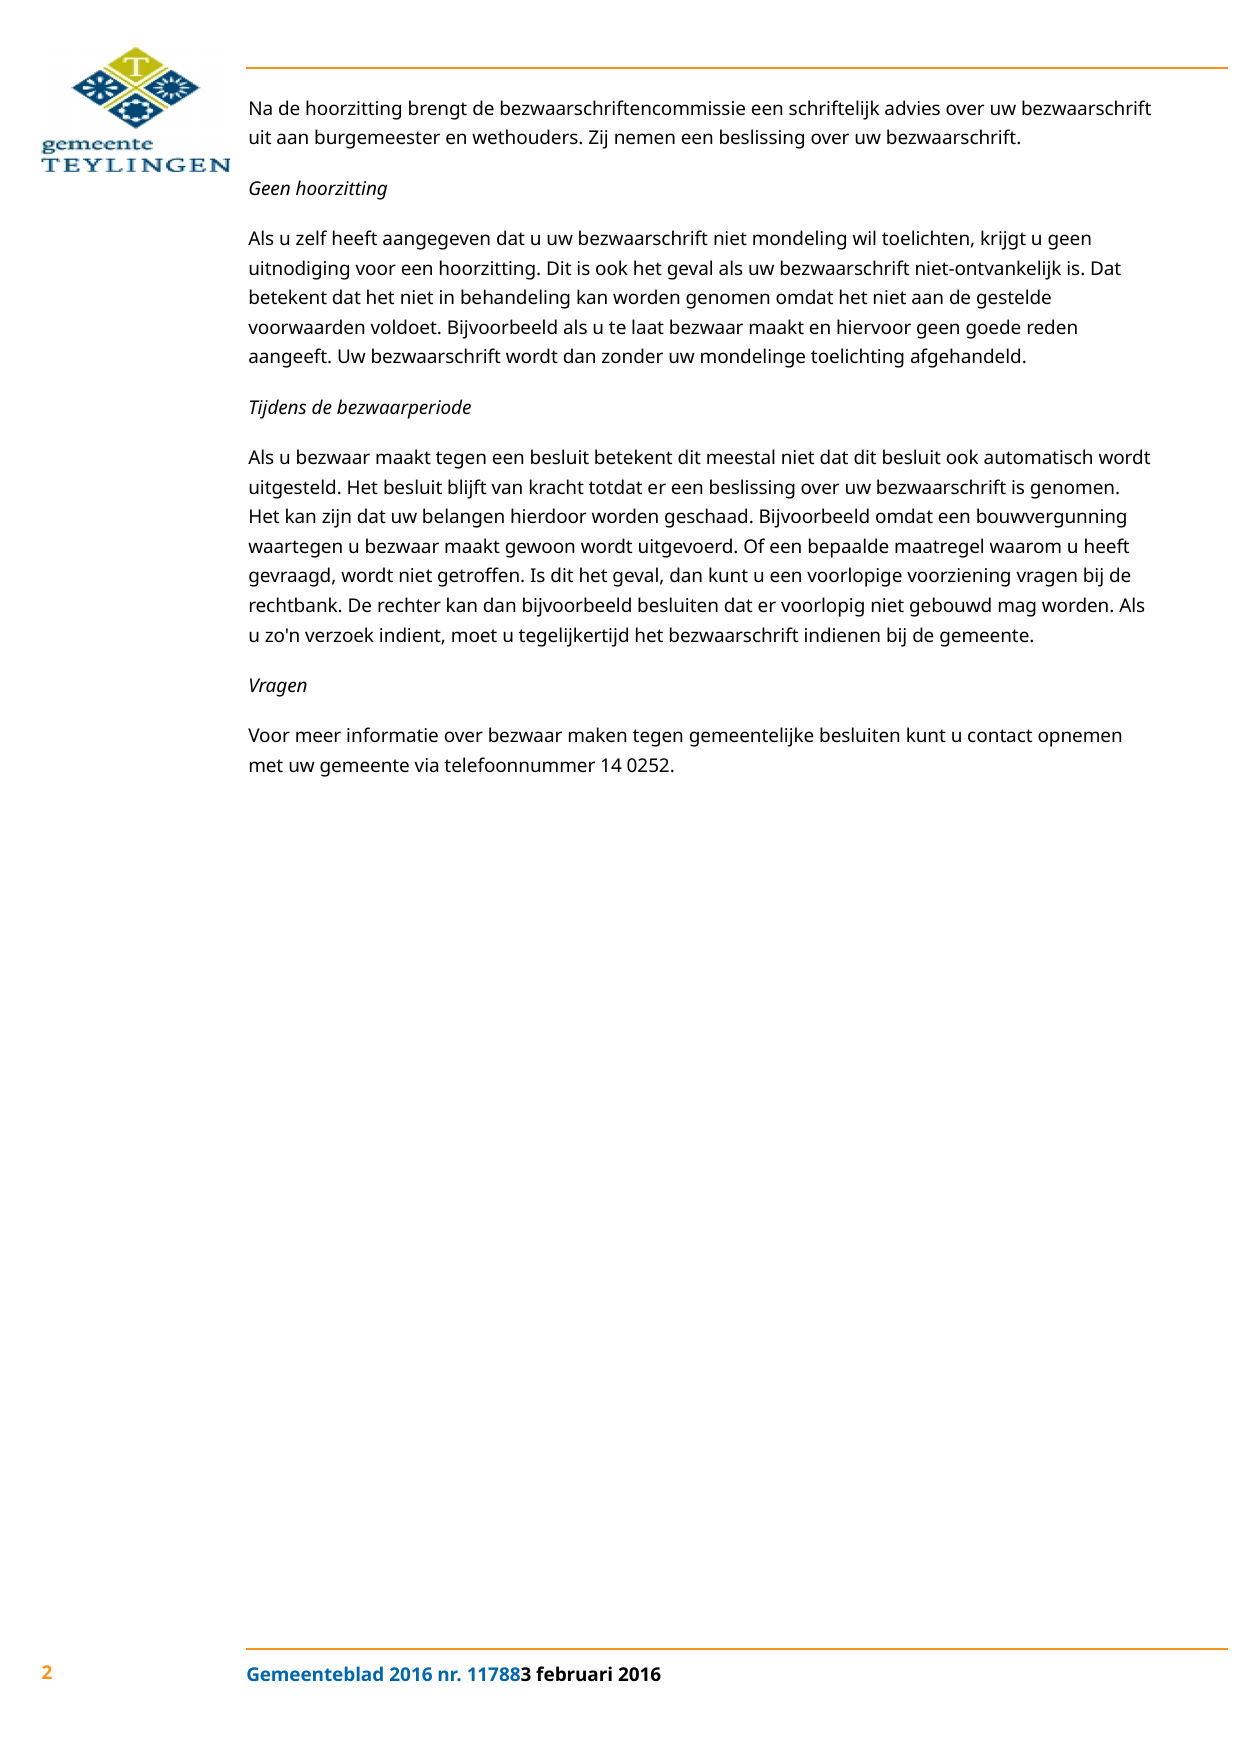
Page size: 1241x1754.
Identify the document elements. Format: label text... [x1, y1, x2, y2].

text Voor meer informatie over bezwaar maken tegen gemeentelijke besluiten kunt u contact opnemen met uw gemeente via telefoonnummer 14 0252. [248, 723, 1152, 778]
picture [41, 47, 231, 172]
text Vragen [248, 672, 1152, 698]
text Na de hoorzitting brengt de bezwaarschriftencommissie een schriftelijk advies over uw bezwaarschrift uit aan burgemeester en wethouders. Zij nemen een beslissing over uw bezwaarschrift. [248, 95, 1152, 150]
text Tijdens de bezwaarperiode [248, 394, 1152, 420]
text Als u zelf heeft aangegeven dat u uw bezwaarschrift niet mondeling wil toelichten, krijgt u geen uitnodiging voor een hoorzitting. Dit is ook het geval als uw bezwaarschrift niet-ontvankelijk is. Dat betekent dat het niet in behandeling kan worden genomen omdat het niet aan de gestelde voorwaarden voldoet. Bijvoorbeeld als u te laat bezwaar maakt en hiervoor geen goede reden aangeeft. Uw bezwaarschrift wordt dan zonder uw mondelinge toelichting afgehandeld. [248, 225, 1152, 369]
text Geen hoorzitting [248, 175, 1152, 201]
text Als u bezwaar maakt tegen een besluit betekent dit meestal niet dat dit besluit ook automatisch wordt uitgesteld. Het besluit blijft van kracht totdat er een beslissing over uw bezwaarschrift is genomen. Het kan zijn dat uw belangen hierdoor worden geschaad. Bijvoorbeeld omdat een bouwvergunning waartegen u bezwaar maakt gewoon wordt uitgevoerd. Of een bepaalde maatregel waarom u heeft gevraagd, wordt niet getroffen. Is dit het geval, dan kunt u een voorlopige voorziening vragen bij de rechtbank. De rechter kan dan bijvoorbeeld besluiten dat er voorlopig niet gebouwd mag worden. Als u zo'n verzoek indient, moet u tegelijkertijd het bezwaarschrift indienen bij de gemeente. [248, 444, 1152, 648]
